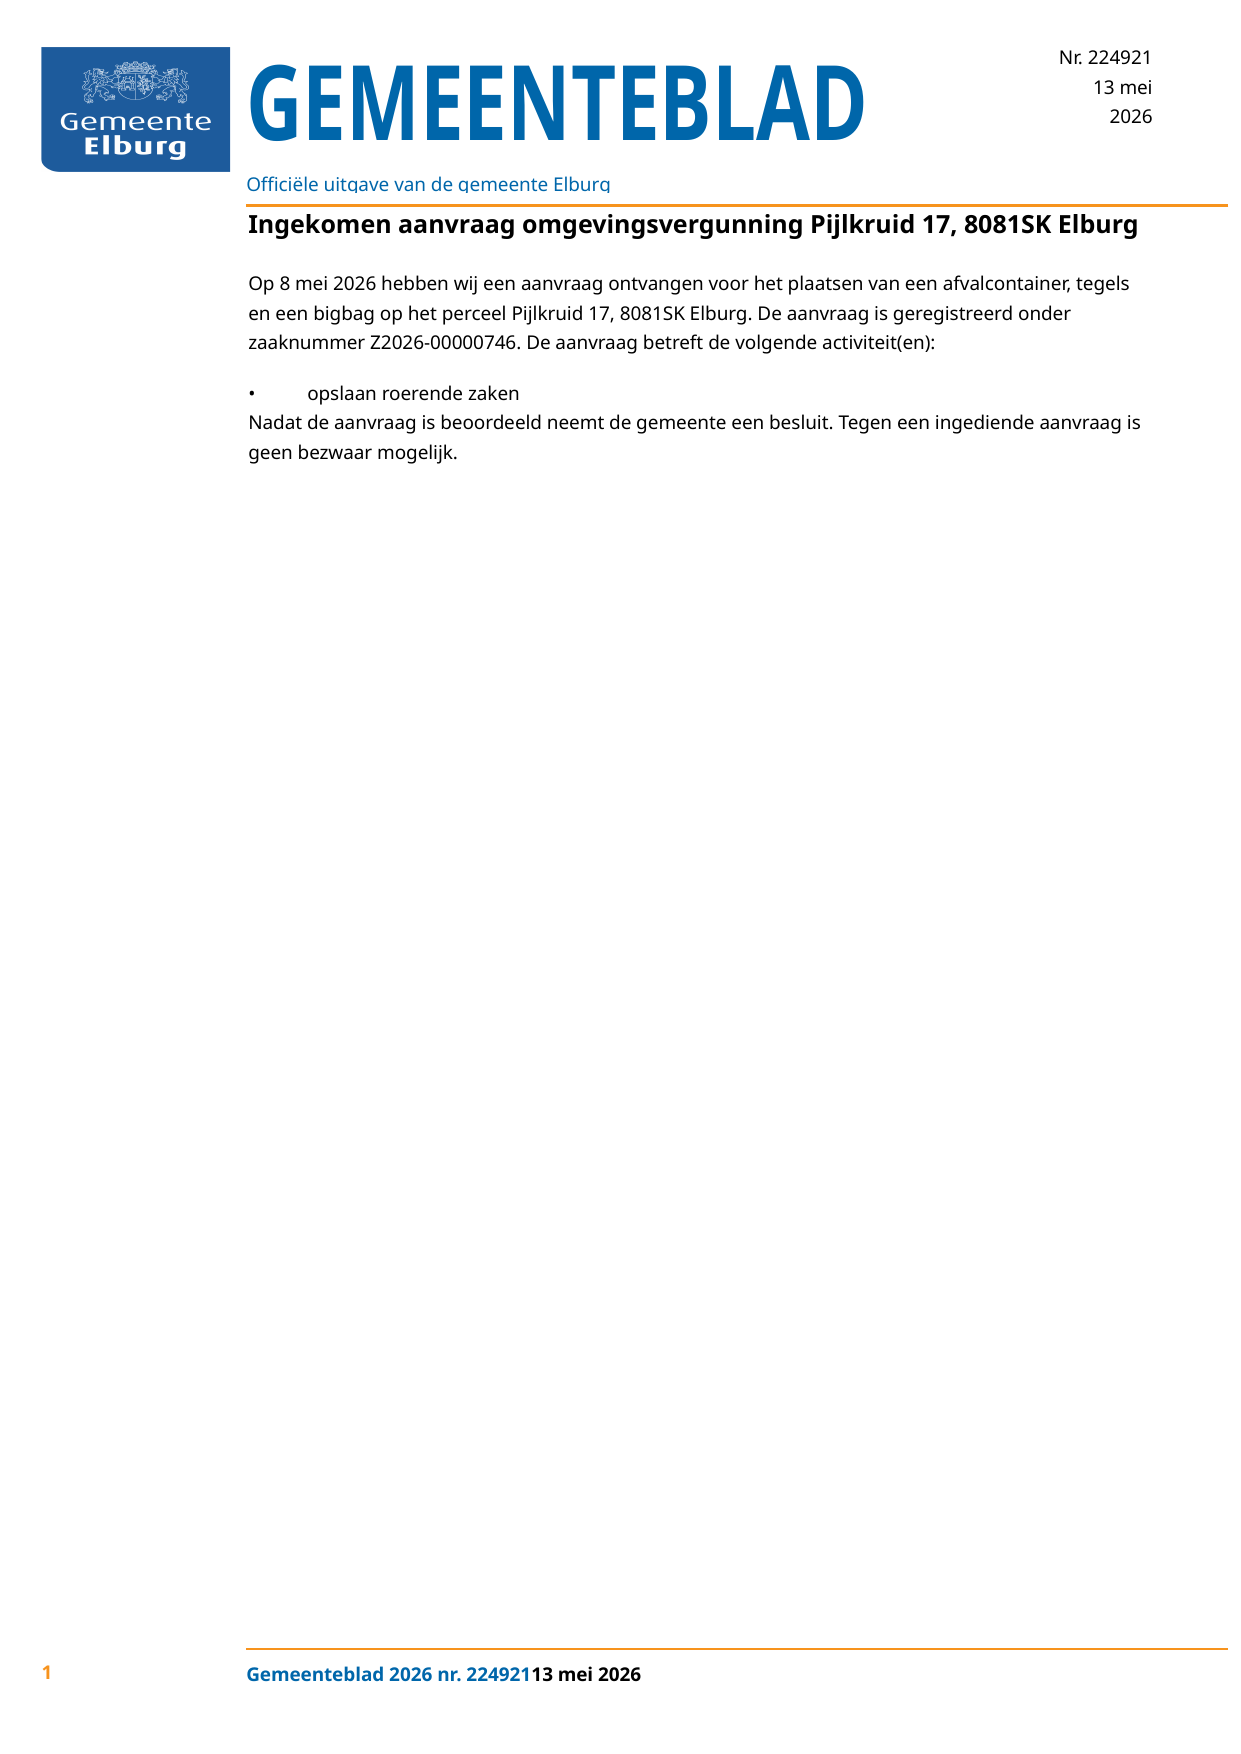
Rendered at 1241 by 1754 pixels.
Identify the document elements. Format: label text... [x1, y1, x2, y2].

text Op 8 mei 2026 hebben wij een aanvraag ontvangen voor het plaatsen van een afvalcontainer, tegels en een bigbag op het perceel Pijlkruid 17, 8081SK Elburg. De aanvraag is geregistreerd onder zaaknummer Z2026-00000746. De aanvraag betreft de volgende activiteit(en): [248, 270, 1152, 355]
text Nadat de aanvraag is beoordeeld neemt de gemeente een besluit. Tegen een ingediende aanvraag is geen bezwaar mogelijk. [248, 409, 1152, 465]
list opslaan roerende zaken [248, 380, 1152, 406]
picture [41, 47, 231, 172]
text Ingekomen aanvraag omgevingsvergunning Pijlkruid 17, 8081SK Elburg [248, 207, 1152, 241]
